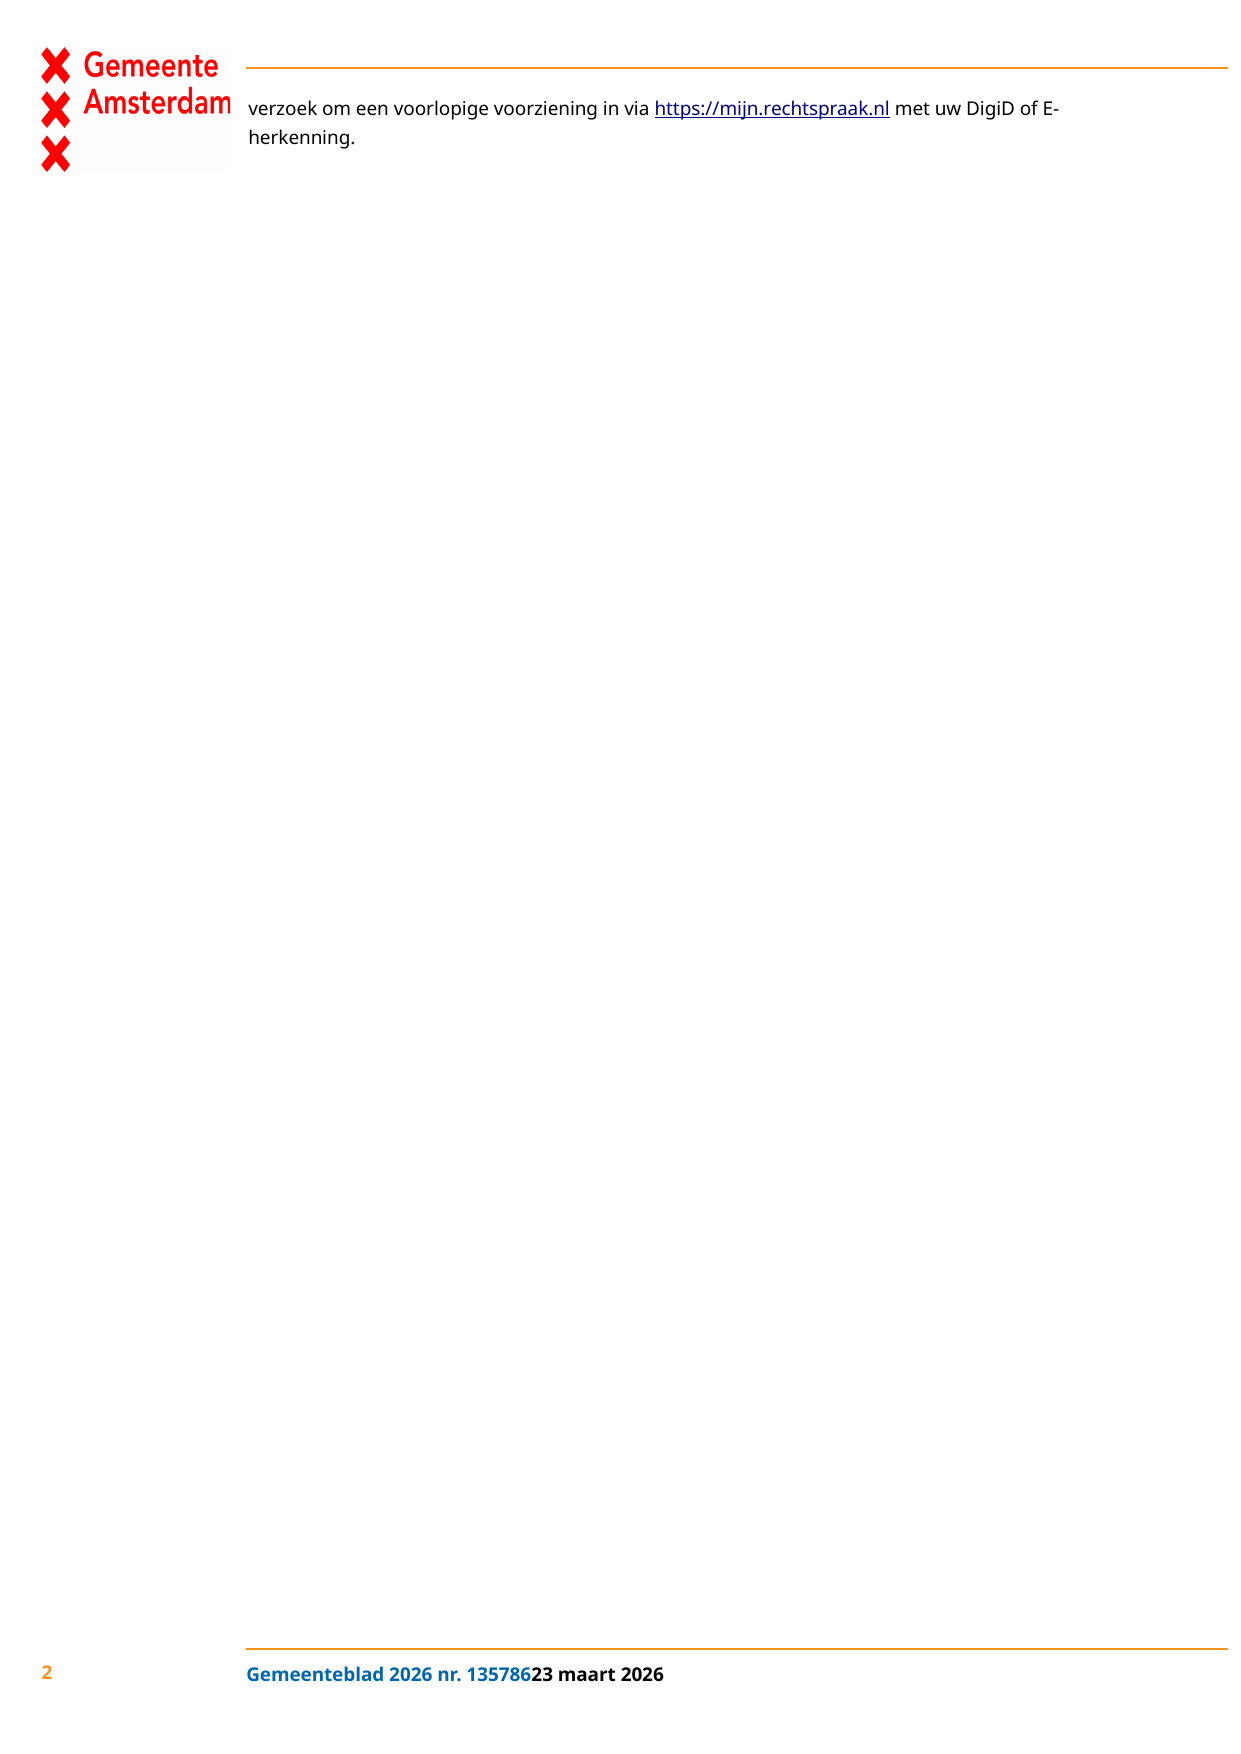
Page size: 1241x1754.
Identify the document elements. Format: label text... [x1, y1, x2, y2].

picture [41, 47, 231, 172]
text verzoek om een voorlopige voorziening in via https://mijn.rechtspraak.nl met uw DigiD of E-herkenning. [248, 95, 1152, 150]
